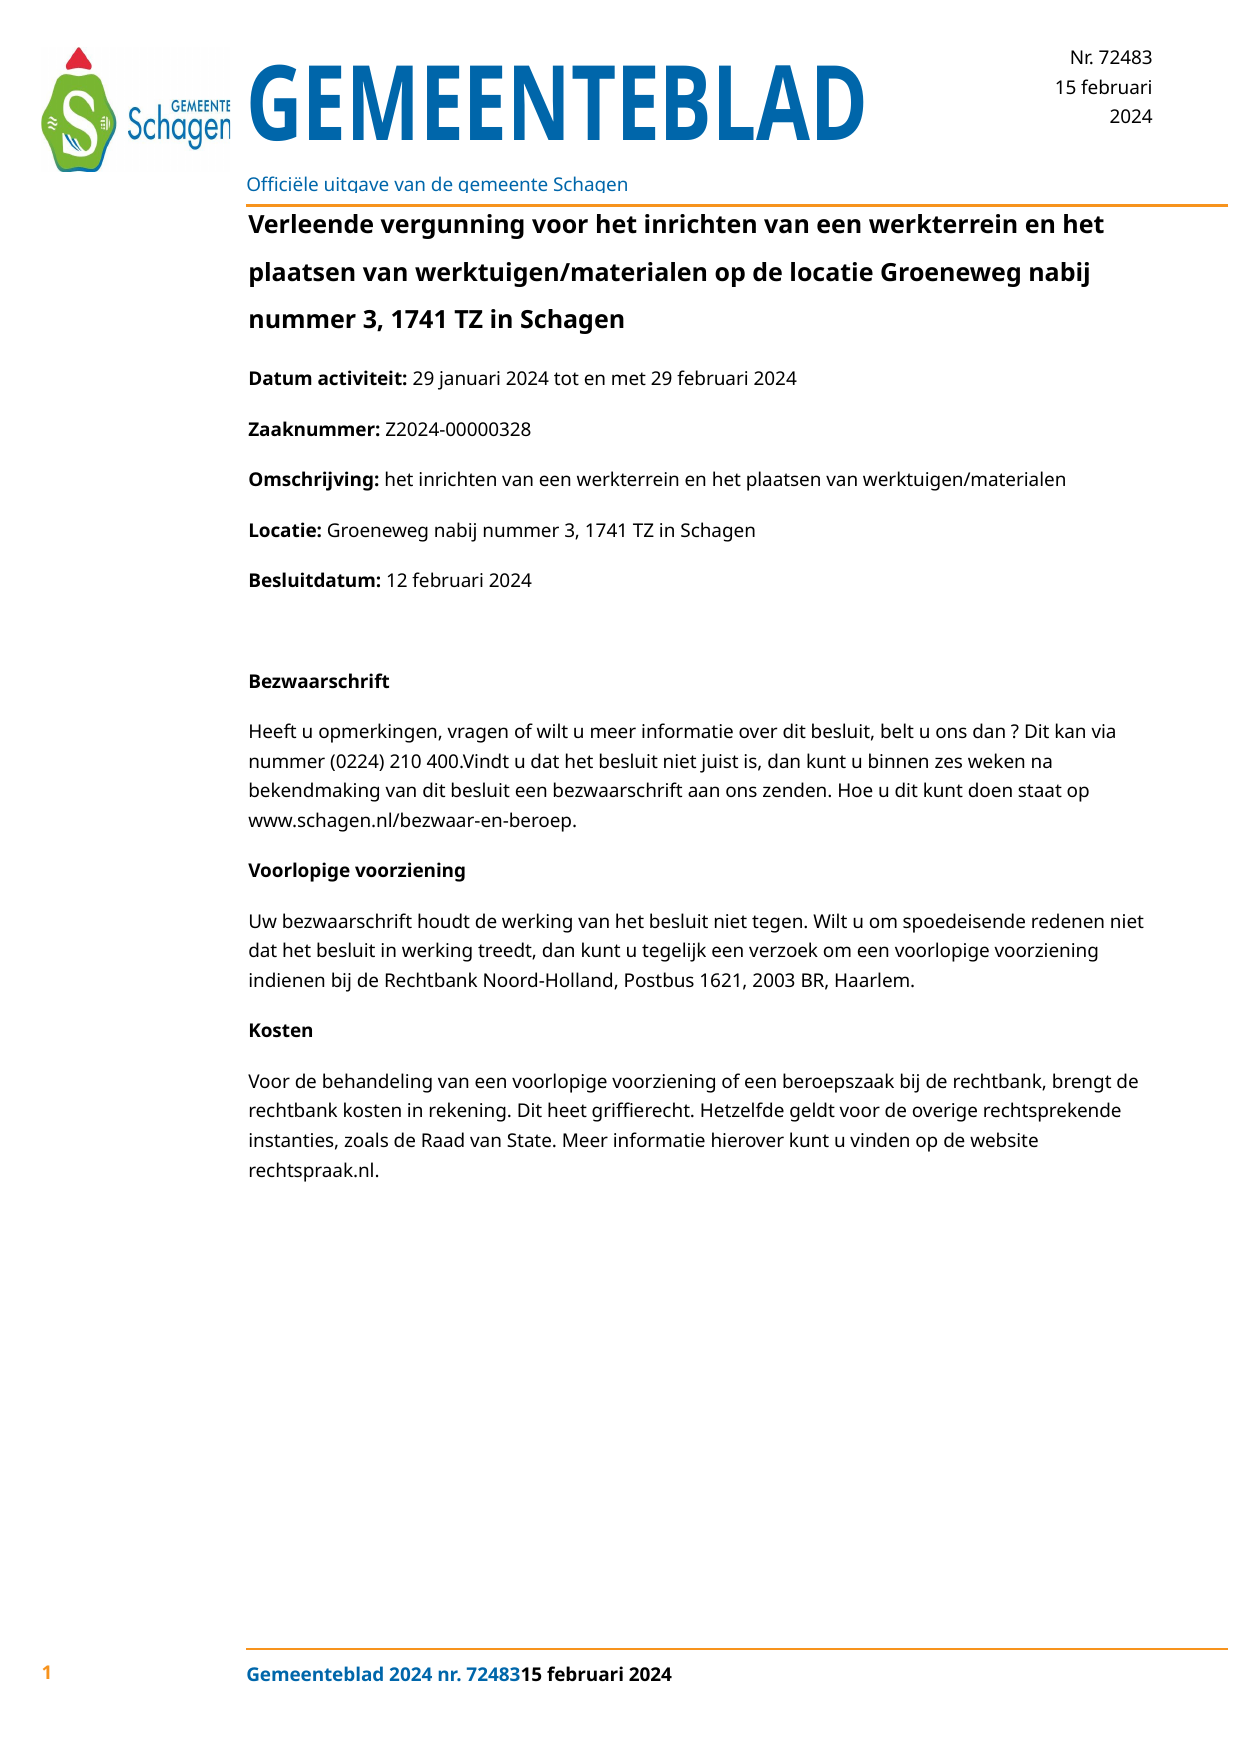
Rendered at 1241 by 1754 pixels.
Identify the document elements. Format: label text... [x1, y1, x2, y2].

text Verleende vergunning voor het inrichten van een werkterrein en het plaatsen van werktuigen/materialen op de locatie Groeneweg nabij nummer 3, 1741 TZ in Schagen [248, 207, 1152, 336]
text Kosten [248, 1018, 1152, 1043]
text Besluitdatum: 12 februari 2024 [248, 567, 1152, 593]
text Zaaknummer: Z2024-00000328 [248, 416, 1152, 442]
text Omschrijving: het inrichten van een werkterrein en het plaatsen van werktuigen/materialen [248, 466, 1152, 492]
text Bezwaarschrift [248, 668, 1152, 694]
text Locatie: Groeneweg nabij nummer 3, 1741 TZ in Schagen [248, 517, 1152, 542]
text Datum activiteit: 29 januari 2024 tot en met 29 februari 2024 [248, 366, 1152, 391]
picture [41, 47, 231, 172]
text Heeft u opmerkingen, vragen of wilt u meer informatie over dit besluit, belt u ons dan ? Dit kan via nummer (0224) 210 400.Vindt u dat het besluit niet juist is, dan kunt u binnen zes weken na bekendmaking van dit besluit een bezwaarschrift aan ons zenden. Hoe u dit kunt doen staat op www.schagen.nl/bezwaar-en-beroep. [248, 718, 1152, 833]
text Uw bezwaarschrift houdt de werking van het besluit niet tegen. Wilt u om spoedeisende redenen niet dat het besluit in werking treedt, dan kunt u tegelijk een verzoek om een voorlopige voorziening indienen bij de Rechtbank Noord-Holland, Postbus 1621, 2003 BR, Haarlem. [248, 908, 1152, 993]
text Voorlopige voorziening [248, 858, 1152, 883]
text Voor de behandeling van een voorlopige voorziening of een beroepszaak bij de rechtbank, brengt de rechtbank kosten in rekening. Dit heet griffierecht. Hetzelfde geldt voor de overige rechtsprekende instanties, zoals de Raad van State. Meer informatie hierover kunt u vinden op de website rechtspraak.nl. [248, 1068, 1152, 1182]
